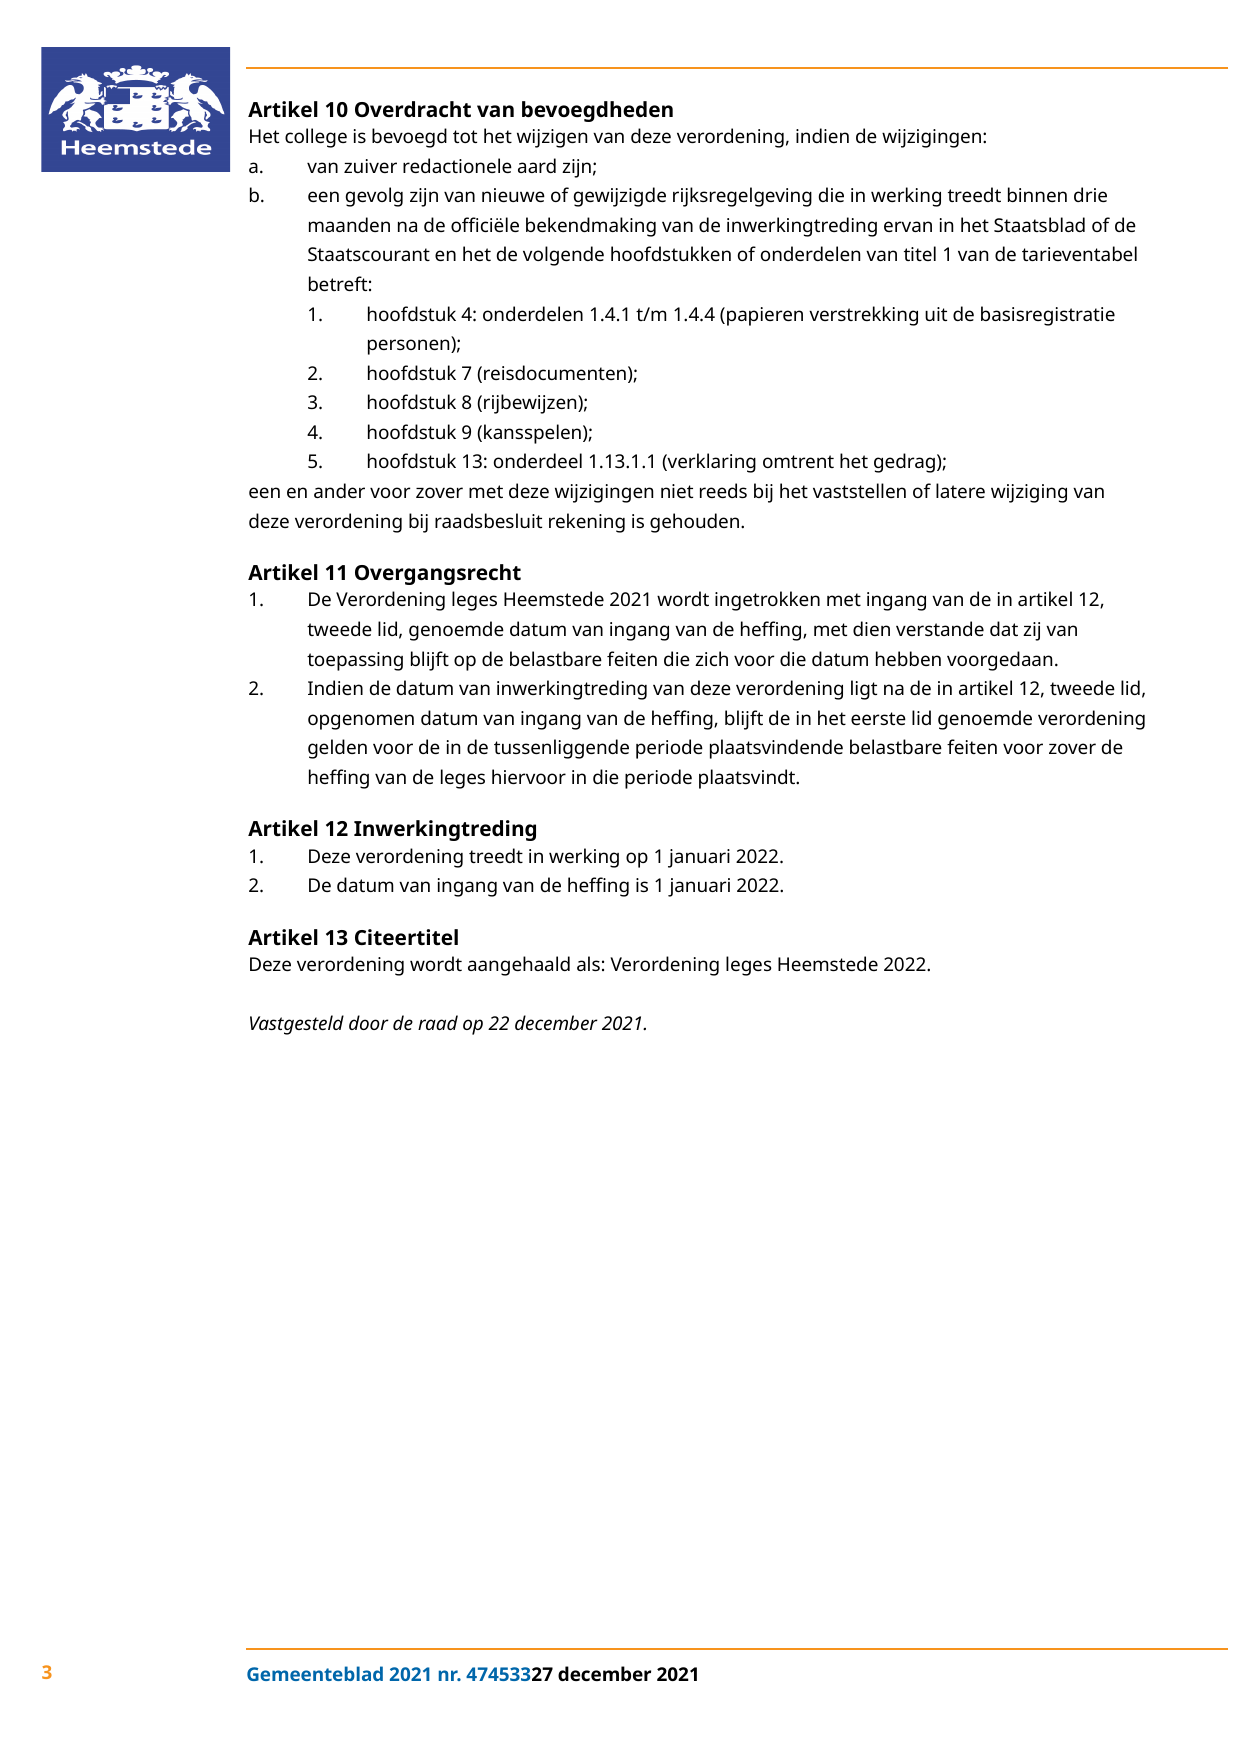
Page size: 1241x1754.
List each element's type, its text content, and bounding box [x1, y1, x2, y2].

picture [41, 47, 231, 172]
text Artikel 11 Overgangsrecht [248, 558, 1152, 587]
text Artikel 13 Citeertitel [248, 923, 1152, 951]
list een gevolg zijn van nieuwe of gewijzigde rijksregelgeving die in werking treedt binnen drie maanden na de officiële bekendmaking van de inwerkingtreding ervan in het Staatsblad of de Staatscourant en het de volgende hoofdstukken of onderdelen van titel 1 van de tarieventabel betreft: [248, 182, 1152, 297]
text een en ander voor zover met deze wijzigingen niet reeds bij het vaststellen of latere wijziging van deze verordening bij raadsbesluit rekening is gehouden. [248, 478, 1152, 533]
text Het college is bevoegd tot het wijzigen van deze verordening, indien de wijzigingen: [248, 123, 1152, 149]
list hoofdstuk 9 (kansspelen); [307, 419, 1152, 445]
list hoofdstuk 7 (reisdocumenten); [307, 360, 1152, 386]
list Indien de datum van inwerkingtreding van deze verordening ligt na de in artikel 12, tweede lid, opgenomen datum van ingang van de heffing, blijft de in het eerste lid genoemde verordening gelden voor de in de tussenliggende periode plaatsvindende belastbare feiten voor zover de heffing van de leges hiervoor in die periode plaatsvindt. [248, 675, 1152, 790]
list van zuiver redactionele aard zijn; [248, 153, 1152, 178]
text Deze verordening wordt aangehaald als: Verordening leges Heemstede 2022. [248, 951, 1152, 977]
list hoofdstuk 4: onderdelen 1.4.1 t/m 1.4.4 (papieren verstrekking uit de basisregistratie personen); [307, 301, 1152, 356]
text Artikel 10 Overdracht van bevoegdheden [248, 95, 1152, 123]
text Vastgesteld door de raad op 22 december 2021. [248, 1011, 1152, 1036]
list hoofdstuk 13: onderdeel 1.13.1.1 (verklaring omtrent het gedrag); [307, 449, 1152, 474]
list De Verordening leges Heemstede 2021 wordt ingetrokken met ingang van de in artikel 12, tweede lid, genoemde datum van ingang van de heffing, met dien verstande dat zij van toepassing blijft op de belastbare feiten die zich voor die datum hebben voorgedaan. [248, 587, 1152, 672]
list De datum van ingang van de heffing is 1 januari 2022. [248, 873, 1152, 898]
list hoofdstuk 8 (rijbewijzen); [307, 389, 1152, 415]
list Deze verordening treedt in werking op 1 januari 2022. [248, 843, 1152, 869]
text Artikel 12 Inwerkingtreding [248, 814, 1152, 843]
